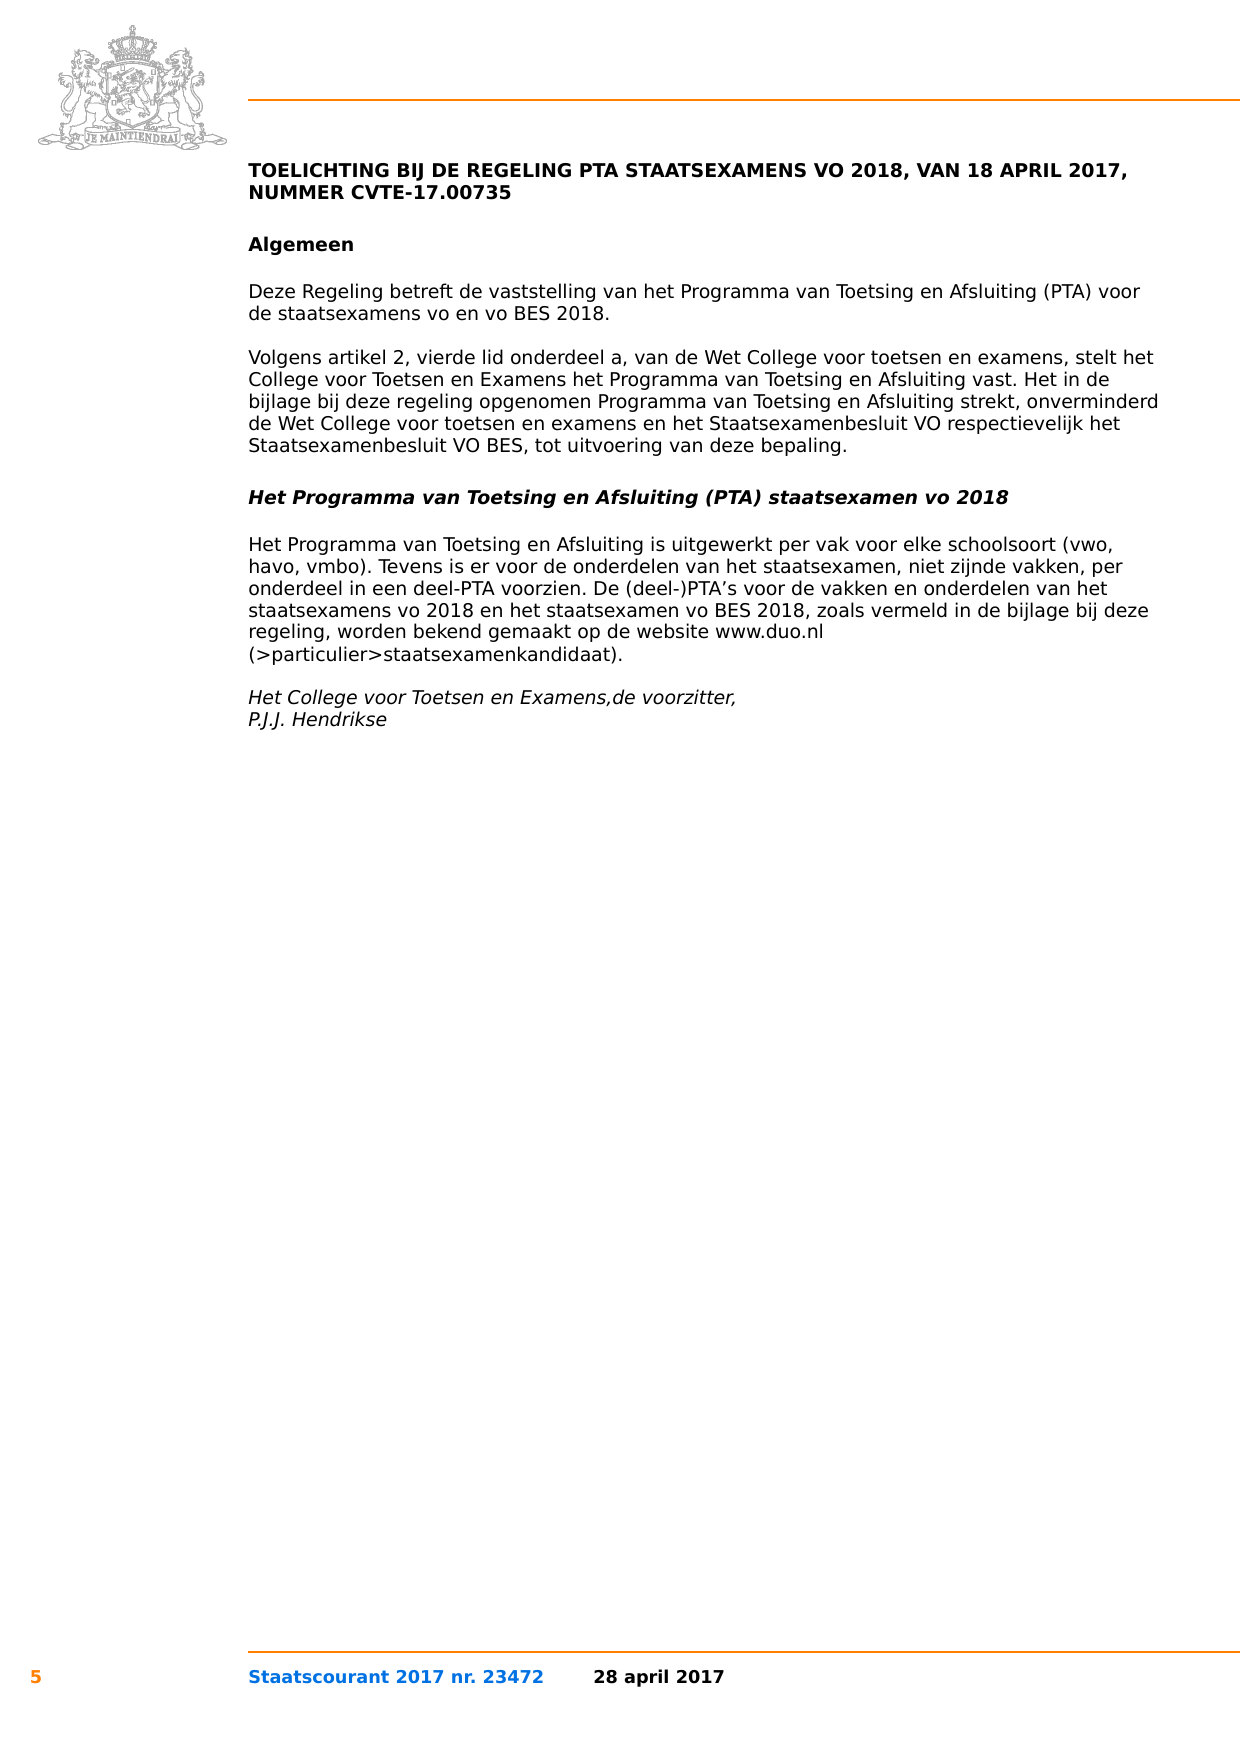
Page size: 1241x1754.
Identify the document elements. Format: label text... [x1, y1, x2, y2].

picture [38, 25, 227, 150]
subtitle Algemeen [248, 234, 1163, 256]
text Volgens artikel 2, vierde lid onderdeel a, van de Wet College voor toetsen en examens, stelt het College voor Toetsen en Examens het Programma van Toetsing en Afsluiting vast. Het in de bijlage bij deze regeling opgenomen Programma van Toetsing en Afsluiting strekt, onverminderd de Wet College voor toetsen en examens en het Staatsexamenbesluit VO respectievelijk het Staatsexamenbesluit VO BES, tot uitvoering van deze bepaling. [248, 347, 1163, 457]
text Deze Regeling betreft de vaststelling van het Programma van Toetsing en Afsluiting (PTA) voor de staatsexamens vo en vo BES 2018. [248, 281, 1163, 325]
text Het Programma van Toetsing en Afsluiting is uitgewerkt per vak voor elke schoolsoort (vwo, havo, vmbo). Tevens is er voor de onderdelen van het staatsexamen, niet zijnde vakken, per onderdeel in een deel-PTA voorzien. De (deel-)PTA’s voor de vakken en onderdelen van het staatsexamens vo 2018 en het staatsexamen vo BES 2018, zoals vermeld in de bijlage bij deze regeling, worden bekend gemaakt op de website www.duo.nl (>particulier>staatsexamenkandidaat). [248, 533, 1163, 665]
subtitle TOELICHTING BIJ DE REGELING PTA STAATSEXAMENS VO 2018, VAN 18 APRIL 2017, NUMMER CVTE-17.00735 [248, 160, 1163, 204]
subtitle Het Programma van Toetsing en Afsluiting (PTA) staatsexamen vo 2018 [248, 487, 1163, 508]
text Het College voor Toetsen en Examens,de voorzitter, P.J.J. Hendrikse [248, 687, 1163, 731]
